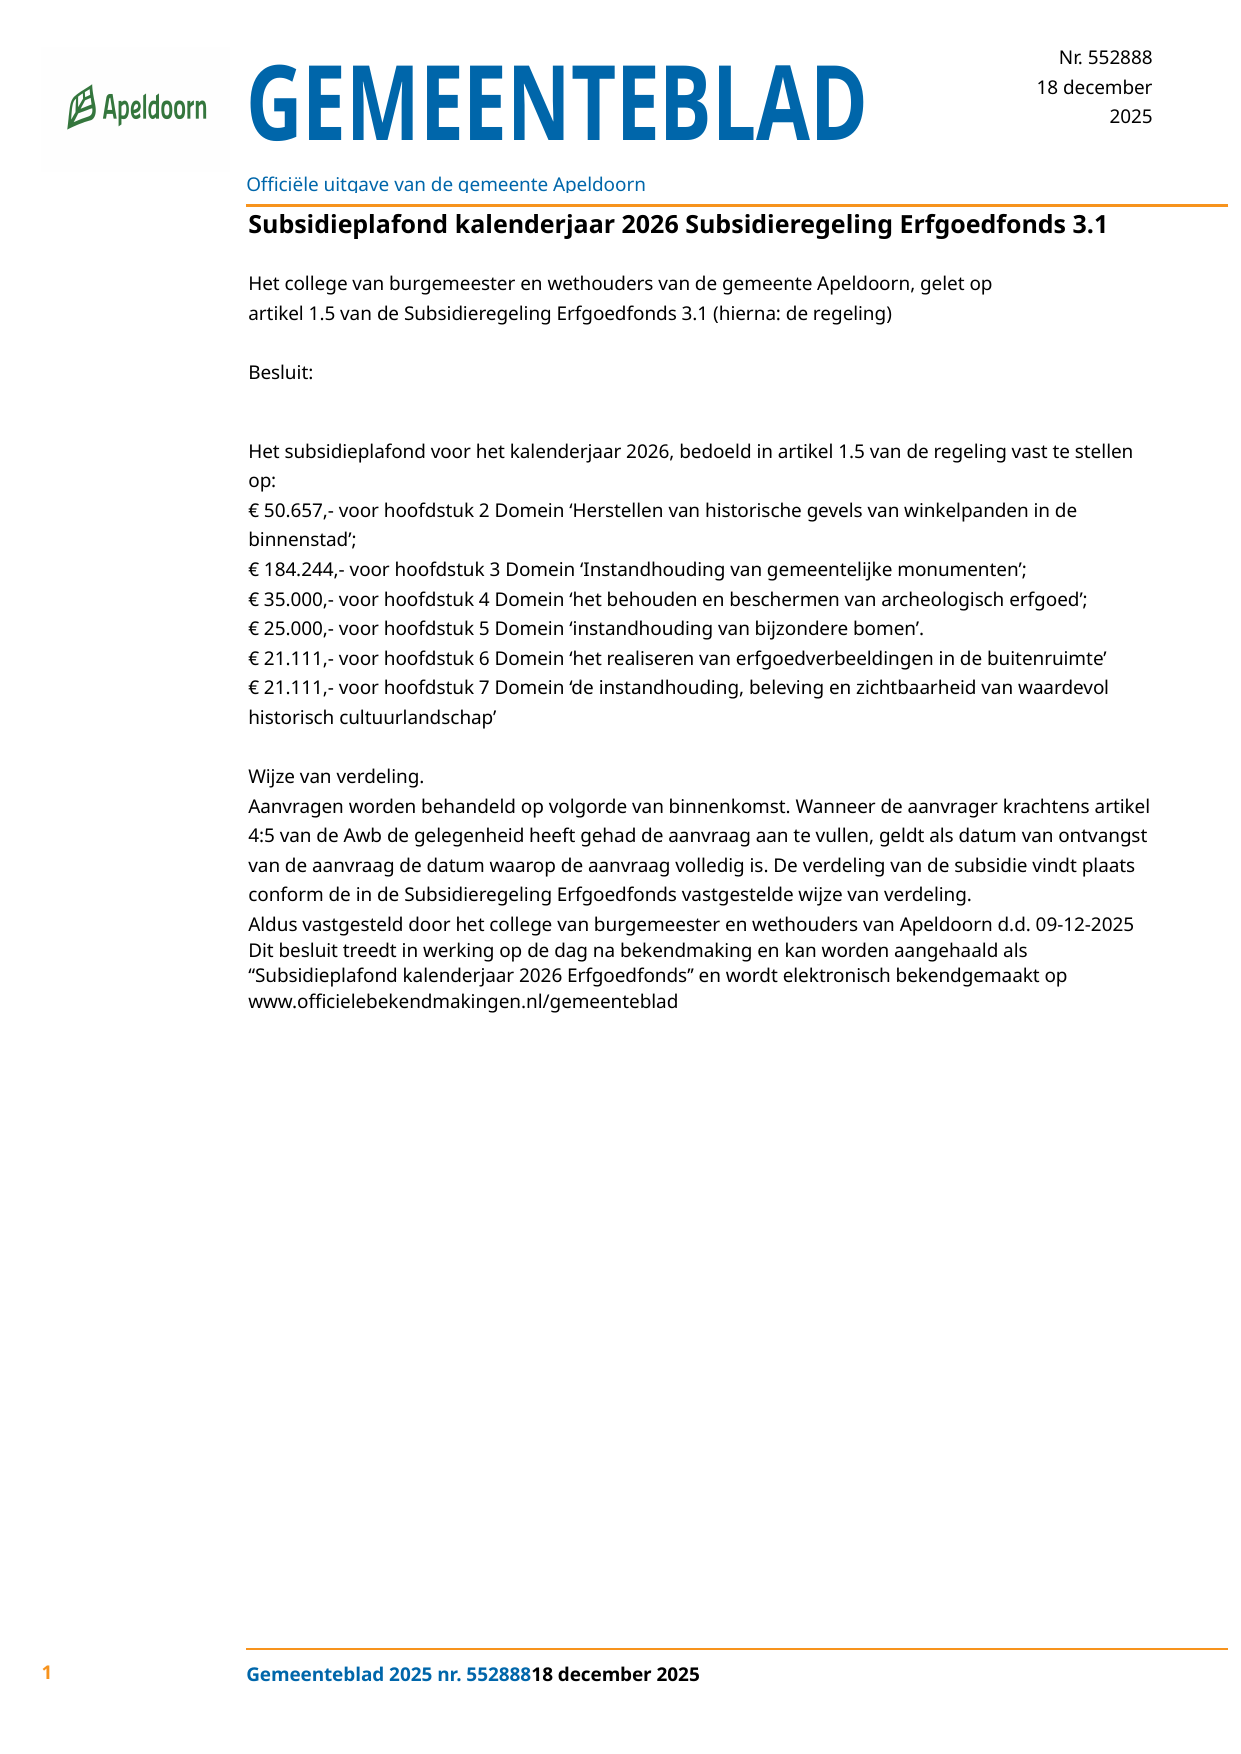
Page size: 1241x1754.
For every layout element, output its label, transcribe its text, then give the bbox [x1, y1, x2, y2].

text Aldus vastgesteld door het college van burgemeester en wethouders van Apeldoorn d.d. 09-12-2025 [248, 911, 1152, 937]
text € 50.657,- voor hoofdstuk 2 Domein ‘Herstellen van historische gevels van winkelpanden in de binnenstad’; [248, 497, 1152, 552]
text € 184.244,- voor hoofdstuk 3 Domein ‘Instandhouding van gemeentelijke monumenten’; [248, 556, 1152, 582]
text Het subsidieplafond voor het kalenderjaar 2026, bedoeld in artikel 1.5 van de regeling vast te stellen op: [248, 438, 1152, 493]
text Dit besluit treedt in werking op de dag na bekendmaking en kan worden aangehaald als “Subsidieplafond kalenderjaar 2026 Erfgoedfonds’’ en wordt elektronisch bekendgemaakt op www.officielebekendmakingen.nl/gemeenteblad [248, 937, 1152, 1014]
text Subsidieplafond kalenderjaar 2026 Subsidieregeling Erfgoedfonds 3.1 [248, 207, 1152, 241]
text € 35.000,- voor hoofdstuk 4 Domein ‘het behouden en beschermen van archeologisch erfgoed’; [248, 586, 1152, 612]
text Wijze van verdeling. [248, 763, 1152, 789]
text artikel 1.5 van de Subsidieregeling Erfgoedfonds 3.1 (hierna: de regeling) [248, 300, 1152, 326]
text Aanvragen worden behandeld op volgorde van binnenkomst. Wanneer de aanvrager krachtens artikel 4:5 van de Awb de gelegenheid heeft gehad de aanvraag aan te vullen, geldt als datum van ontvangst van de aanvraag de datum waarop de aanvraag volledig is. De verdeling van de subsidie vindt plaats conform de in de Subsidieregeling Erfgoedfonds vastgestelde wijze van verdeling. [248, 793, 1152, 907]
text € 21.111,- voor hoofdstuk 6 Domein ‘het realiseren van erfgoedverbeeldingen in de buitenruimte’ [248, 645, 1152, 671]
text € 25.000,- voor hoofdstuk 5 Domein ‘instandhouding van bijzondere bomen’. [248, 615, 1152, 641]
text Het college van burgemeester en wethouders van de gemeente Apeldoorn, gelet op [248, 270, 1152, 296]
text Besluit: [248, 359, 1152, 385]
picture [41, 47, 231, 172]
text € 21.111,- voor hoofdstuk 7 Domein ‘de instandhouding, beleving en zichtbaarheid van waardevol historisch cultuurlandschap’ [248, 674, 1152, 730]
